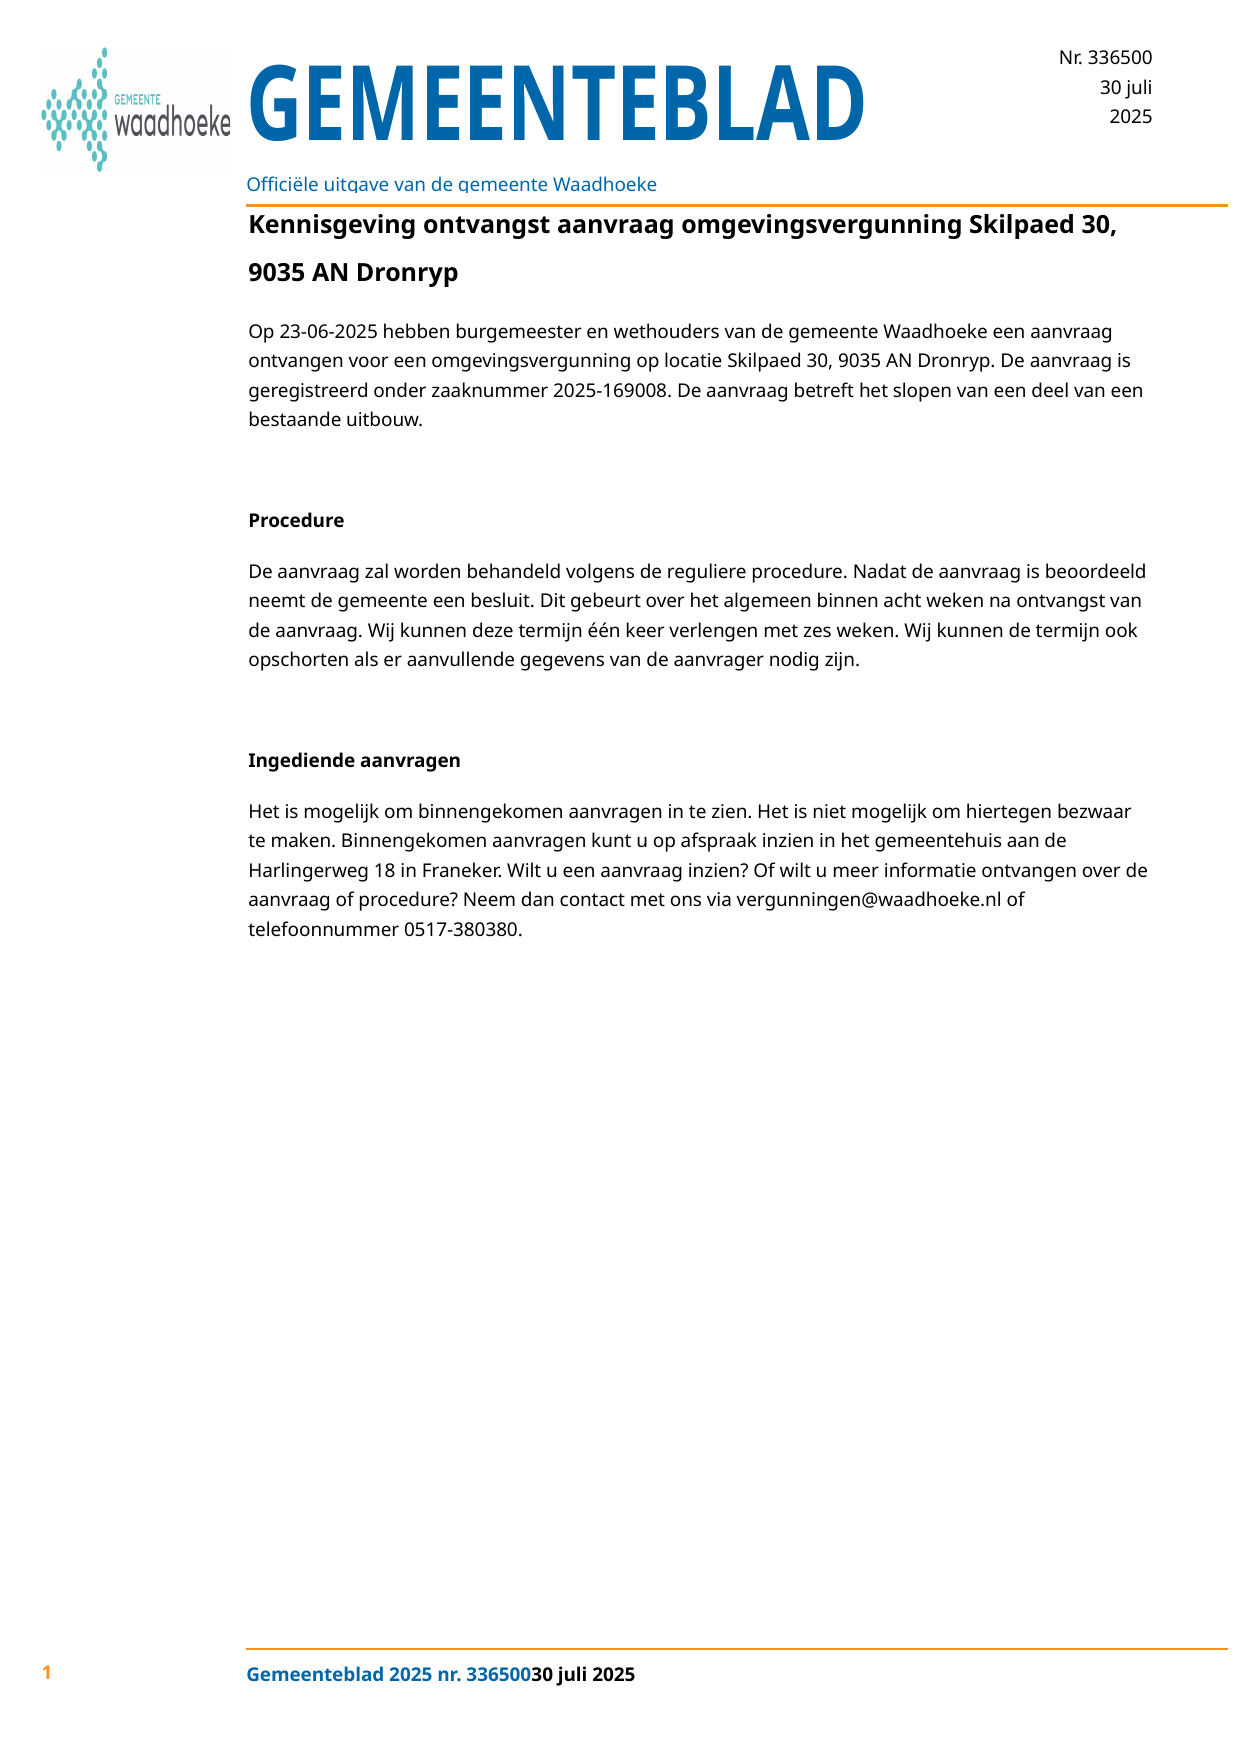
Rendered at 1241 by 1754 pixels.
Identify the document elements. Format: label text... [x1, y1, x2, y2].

text Kennisgeving ontvangst aanvraag omgevingsvergunning Skilpaed 30, 9035 AN Dronryp [248, 207, 1152, 288]
text De aanvraag zal worden behandeld volgens de reguliere procedure. Nadat de aanvraag is beoordeeld neemt de gemeente een besluit. Dit gebeurt over het algemeen binnen acht weken na ontvangst van de aanvraag. Wij kunnen deze termijn één keer verlengen met zes weken. Wij kunnen de termijn ook opschorten als er aanvullende gegevens van de aanvrager nodig zijn. [248, 558, 1152, 672]
text Het is mogelijk om binnengekomen aanvragen in te zien. Het is niet mogelijk om hiertegen bezwaar te maken. Binnengekomen aanvragen kunt u op afspraak inzien in het gemeentehuis aan de Harlingerweg 18 in Franeker. Wilt u een aanvraag inzien? Of wilt u meer informatie ontvangen over de aanvraag of procedure? Neem dan contact met ons via vergunningen@waadhoeke.nl of telefoonnummer 0517-380380. [248, 798, 1152, 942]
text Op 23-06-2025 hebben burgemeester en wethouders van de gemeente Waadhoeke een aanvraag ontvangen voor een omgevingsvergunning op locatie Skilpaed 30, 9035 AN Dronryp. De aanvraag is geregistreerd onder zaaknummer 2025-169008. De aanvraag betreft het slopen van een deel van een bestaande uitbouw. [248, 318, 1152, 432]
text Procedure [248, 507, 1152, 533]
text Ingediende aanvragen [248, 747, 1152, 773]
picture [41, 47, 231, 172]
